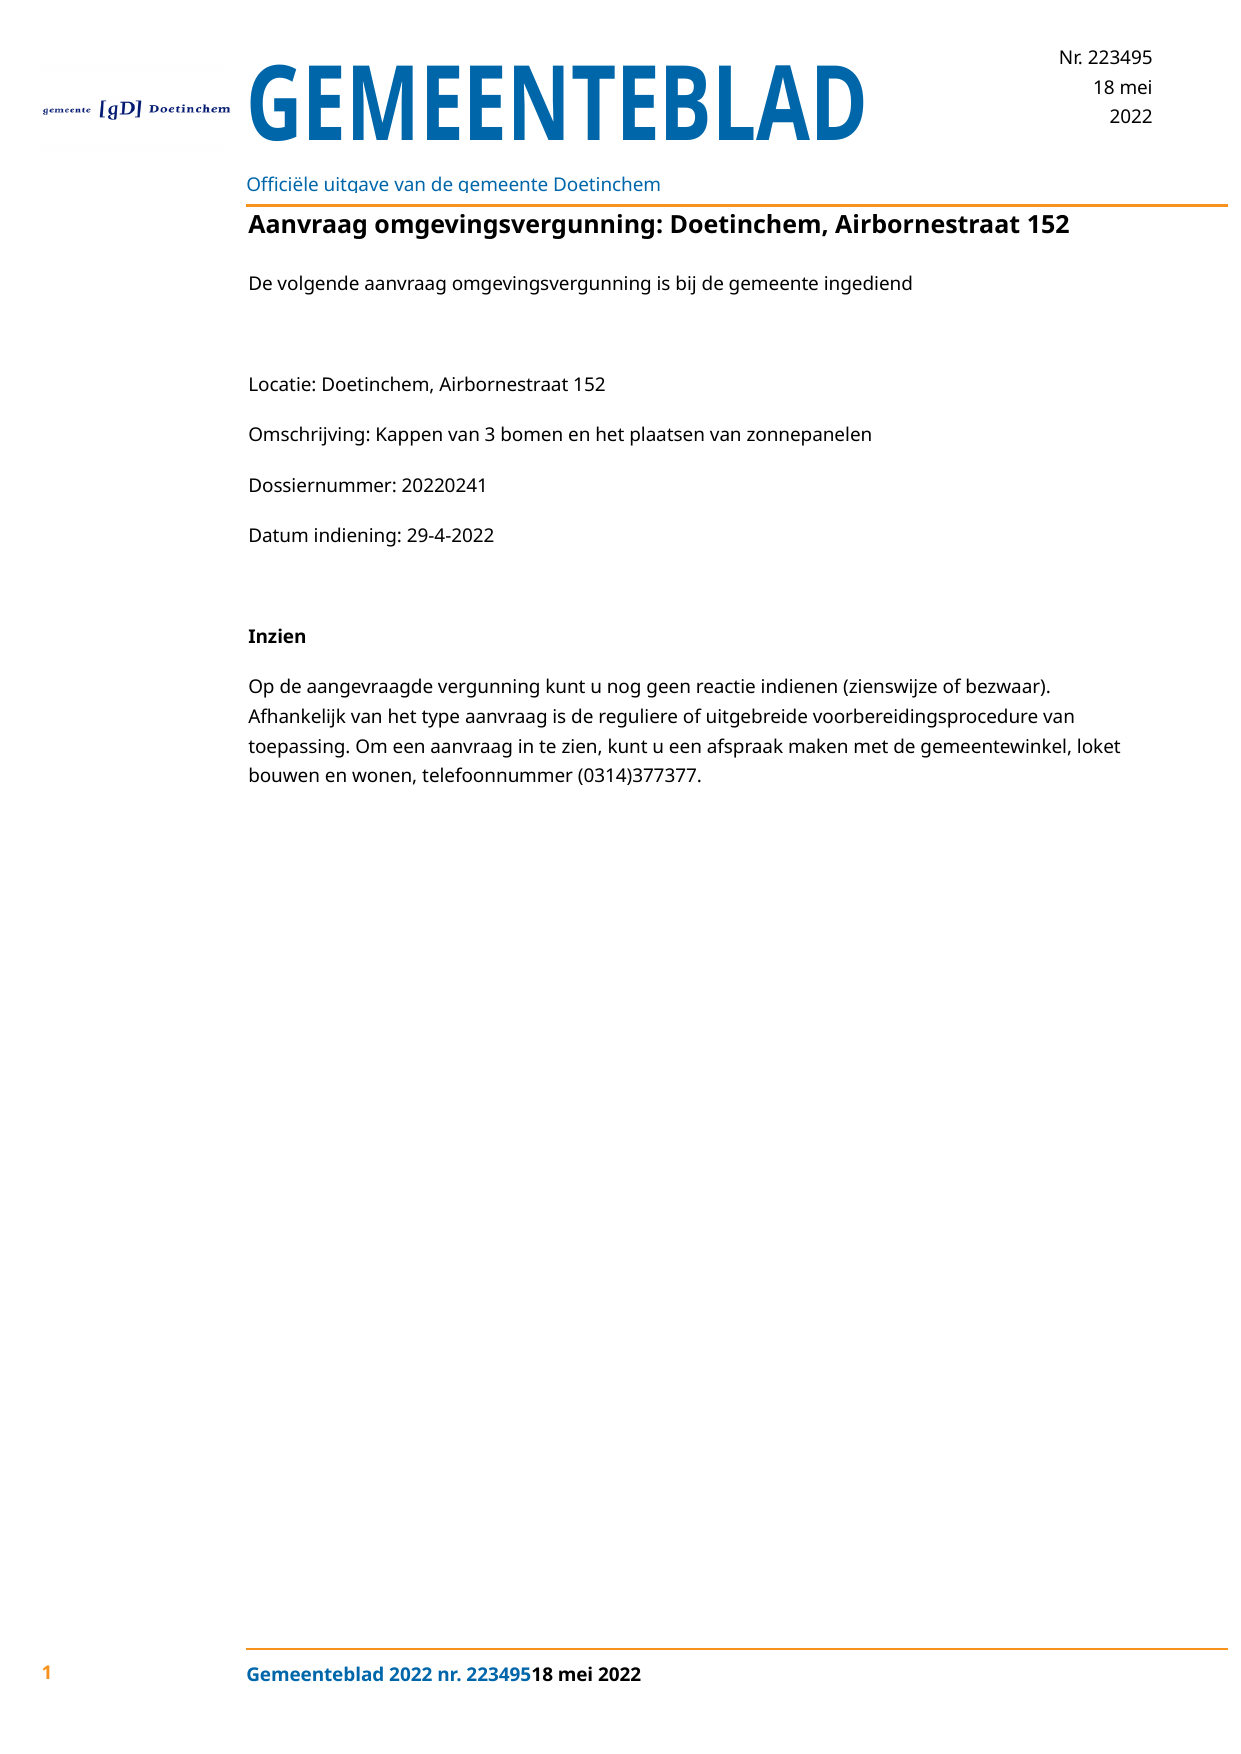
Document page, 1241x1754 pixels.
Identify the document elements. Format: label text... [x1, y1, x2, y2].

text Datum indiening: 29-4-2022 [248, 522, 1152, 548]
text Op de aangevraagde vergunning kunt u nog geen reactie indienen (zienswijze of bezwaar). Afhankelijk van het type aanvraag is de reguliere of uitgebreide voorbereidingsprocedure van toepassing. Om een aanvraag in te zien, kunt u een afspraak maken met de gemeentewinkel, loket bouwen en wonen, telefoonnummer (0314)377377. [248, 674, 1152, 788]
text Inzien [248, 623, 1152, 649]
text Locatie: Doetinchem, Airbornestraat 152 [248, 371, 1152, 397]
text Dossiernummer: 20220241 [248, 472, 1152, 498]
text Aanvraag omgevingsvergunning: Doetinchem, Airbornestraat 152 [248, 207, 1152, 241]
text Omschrijving: Kappen van 3 bomen en het plaatsen van zonnepanelen [248, 422, 1152, 447]
picture [41, 47, 231, 172]
text De volgende aanvraag omgevingsvergunning is bij de gemeente ingediend [248, 270, 1152, 296]
